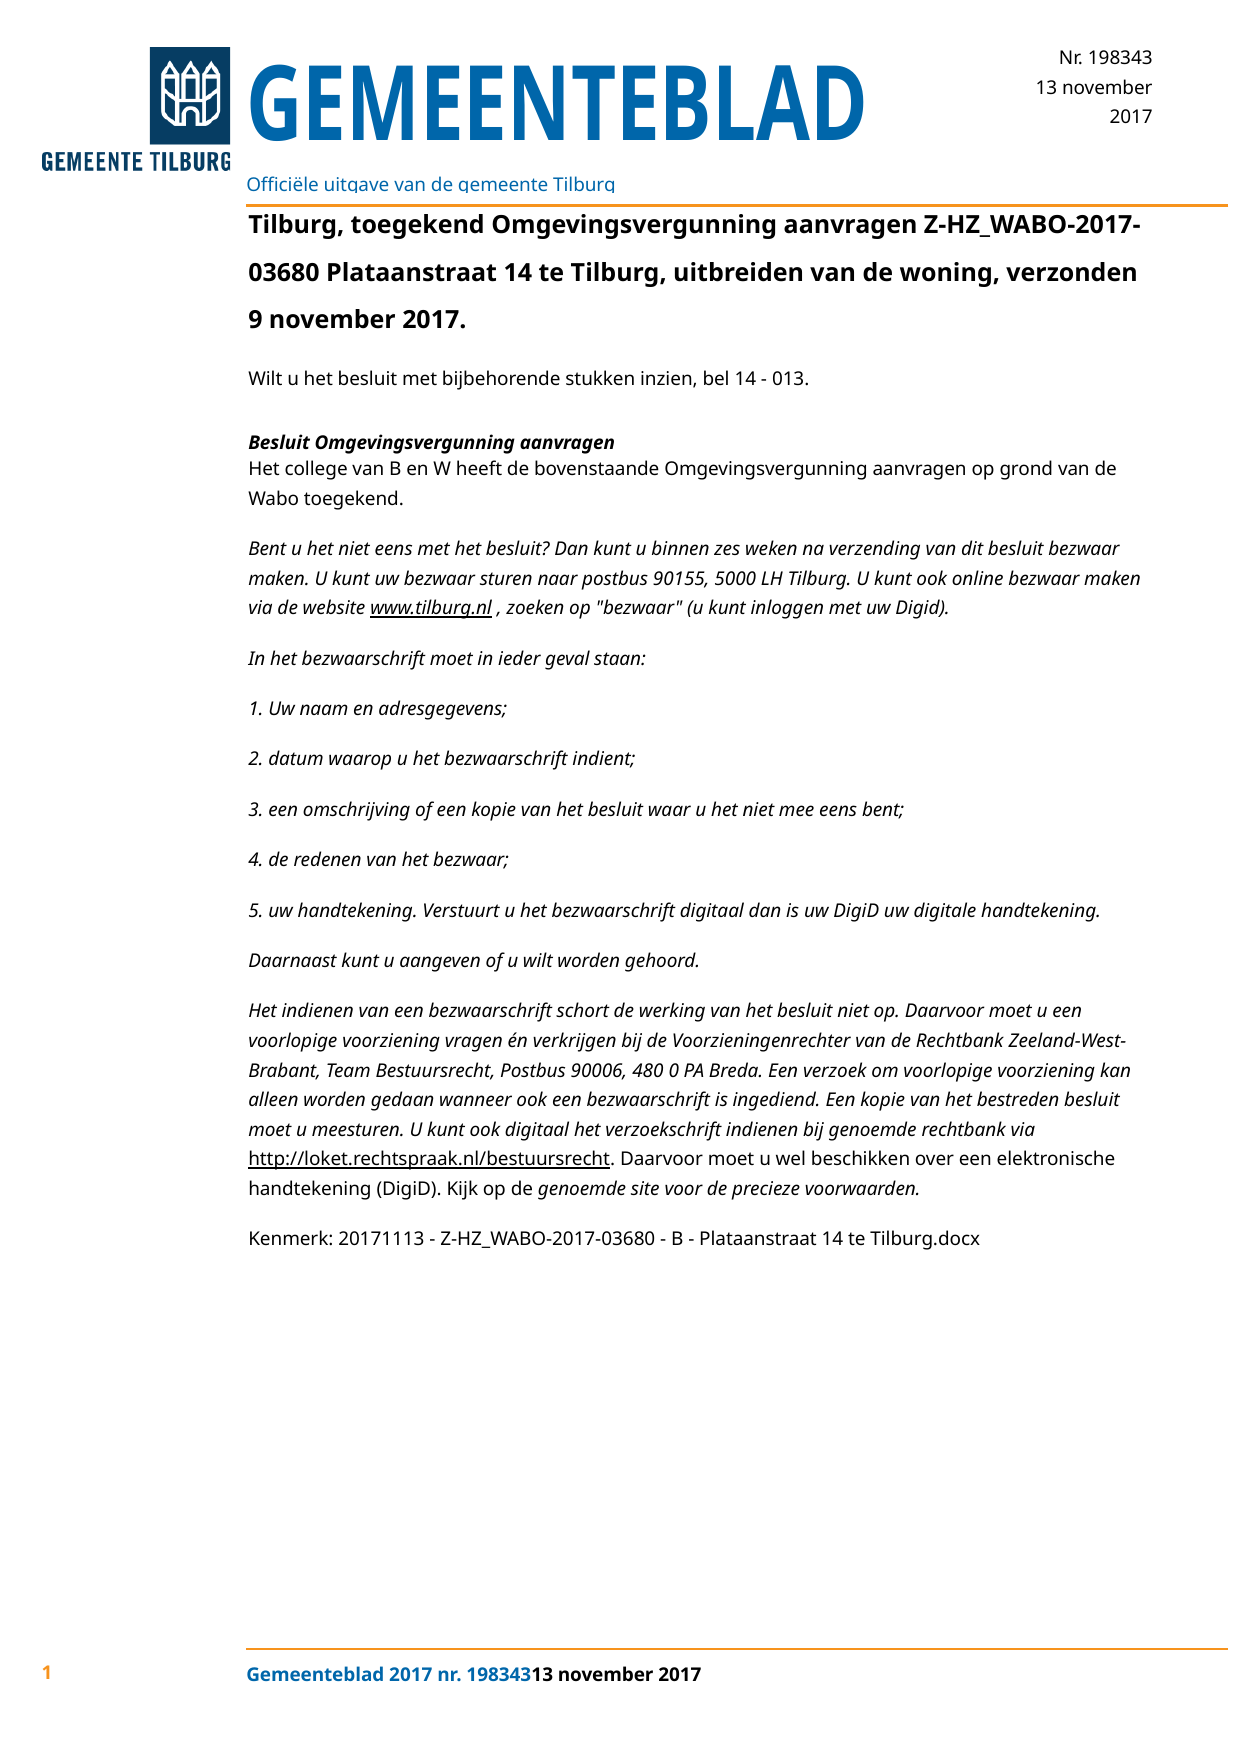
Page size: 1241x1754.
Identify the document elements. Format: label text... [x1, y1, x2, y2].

text 2. datum waarop u het bezwaarschrift indient; [248, 746, 1152, 771]
text Het indienen van een bezwaarschrift schort de werking van het besluit niet op. Daarvoor moet u een voorlopige voorziening vragen én verkrijgen bij de Voorzieningenrechter van de Rechtbank Zeeland-West-Brabant, Team Bestuursrecht, Postbus 90006, 480 0 PA Breda. Een verzoek om voorlopige voorziening kan alleen worden gedaan wanneer ook een bezwaarschrift is ingediend. Een kopie van het bestreden besluit moet u meesturen. U kunt ook digitaal het verzoekschrift indienen bij genoemde rechtbank via http://loket.rechtspraak.nl/bestuursrecht. Daarvoor moet u wel beschikken over een elektronische handtekening (DigiD). Kijk op de genoemde site voor de precieze voorwaarden. [248, 998, 1152, 1201]
text 3. een omschrijving of een kopie van het besluit waar u het niet mee eens bent; [248, 796, 1152, 822]
text Het college van B en W heeft de bovenstaande Omgevingsvergunning aanvragen op grond van de Wabo toegekend. [248, 455, 1152, 511]
text Besluit Omgevingsvergunning aanvragen [248, 429, 1152, 455]
text Bent u het niet eens met het besluit? Dan kunt u binnen zes weken na verzending van dit besluit bezwaar maken. U kunt uw bezwaar sturen naar postbus 90155, 5000 LH Tilburg. U kunt ook online bezwaar maken via de website www.tilburg.nl , zoeken op "bezwaar" (u kunt inloggen met uw Digid). [248, 535, 1152, 620]
text Tilburg, toegekend Omgevingsvergunning aanvragen Z-HZ_WABO-2017-03680 Plataanstraat 14 te Tilburg, uitbreiden van de woning, verzonden 9 november 2017. [248, 207, 1152, 336]
text In het bezwaarschrift moet in ieder geval staan: [248, 645, 1152, 671]
text Daarnaast kunt u aangeven of u wilt worden gehoord. [248, 947, 1152, 973]
picture [41, 47, 231, 172]
text 5. uw handtekening. Verstuurt u het bezwaarschrift digitaal dan is uw DigiD uw digitale handtekening. [248, 897, 1152, 923]
text 1. Uw naam en adresgegevens; [248, 695, 1152, 721]
text Wilt u het besluit met bijbehorende stukken inzien, bel 14 - 013. [248, 366, 1152, 391]
text 4. de redenen van het bezwaar; [248, 846, 1152, 872]
text Kenmerk: 20171113 - Z-HZ_WABO-2017-03680 - B - Plataanstraat 14 te Tilburg.docx [248, 1226, 1152, 1251]
